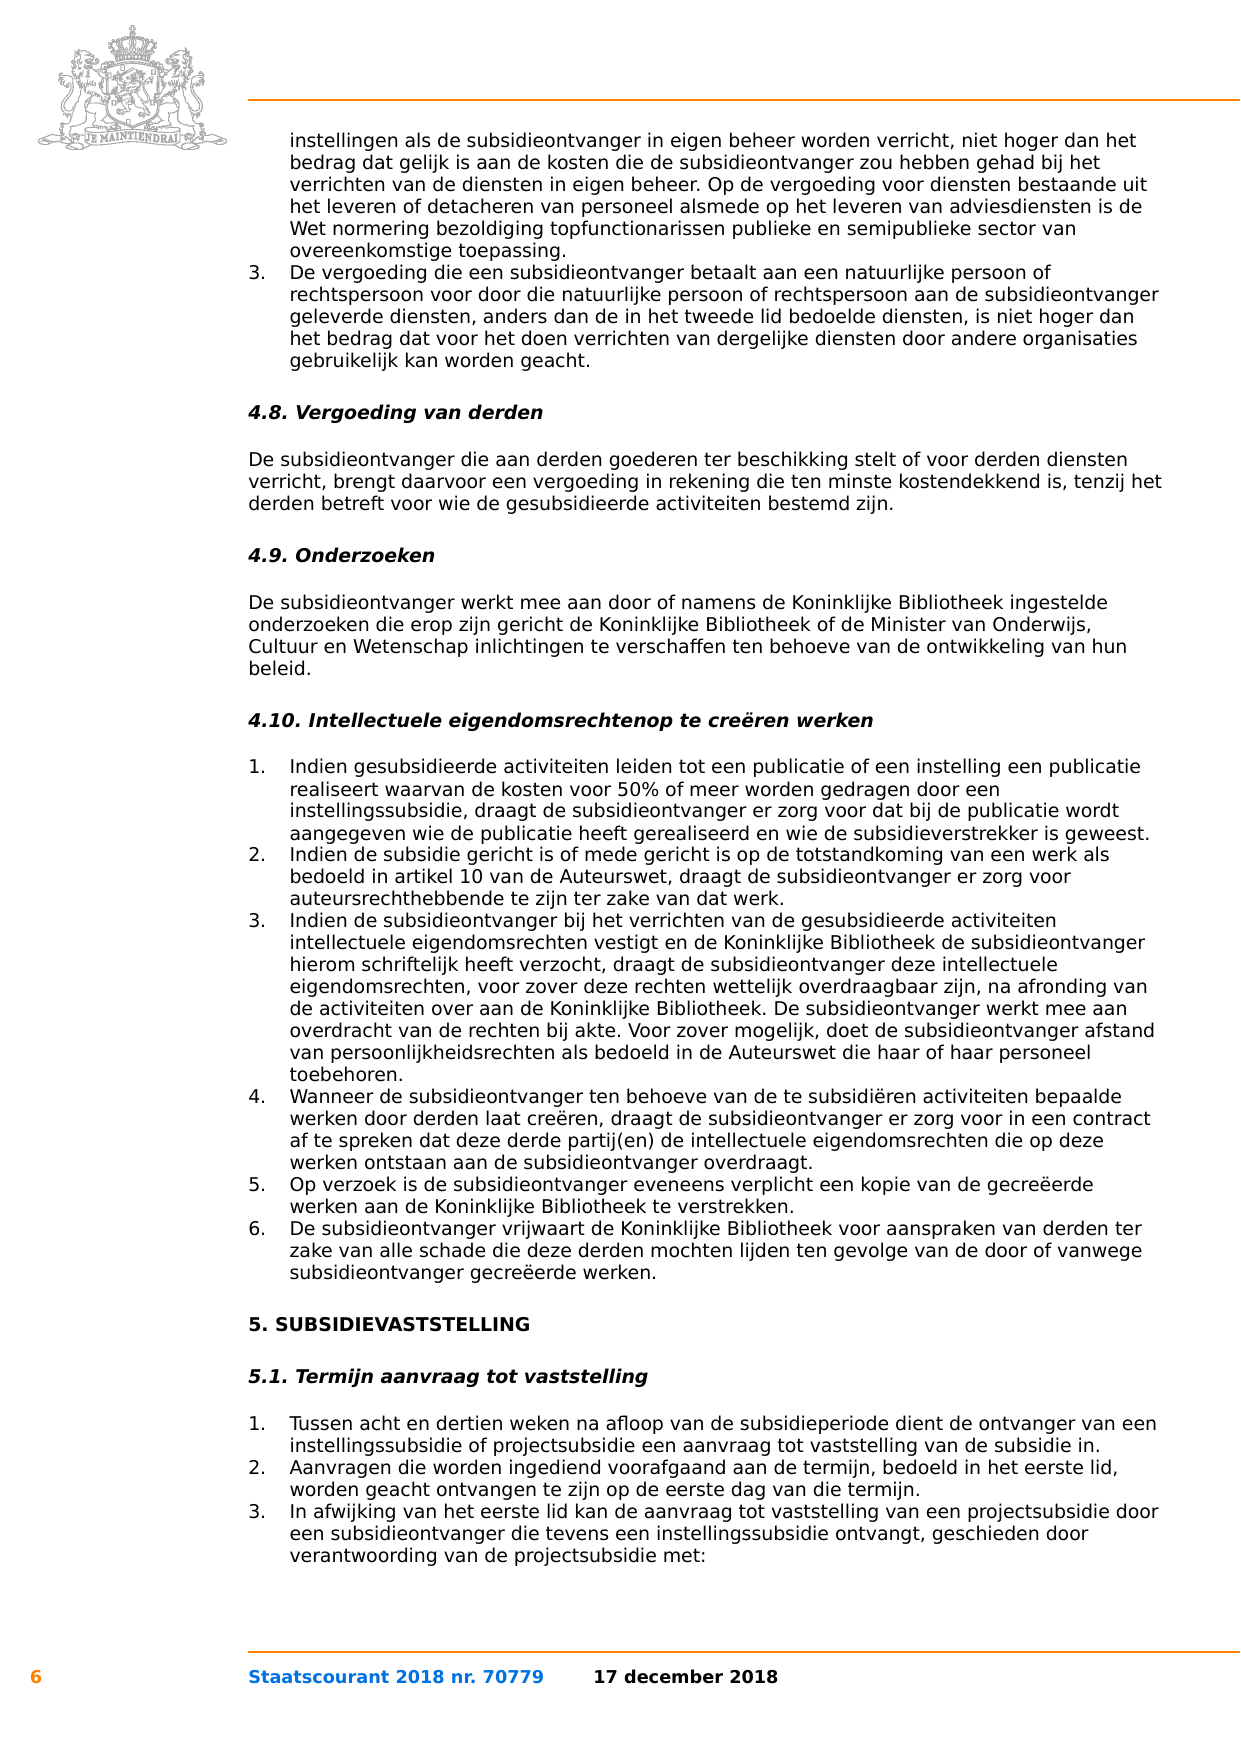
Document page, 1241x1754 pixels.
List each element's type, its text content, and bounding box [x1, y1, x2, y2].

subtitle 4.8. Vergoeding van derden [248, 402, 1163, 424]
text 4. Wanneer de subsidieontvanger ten behoeve van de te subsidiëren activiteiten bepaalde werken door derden laat creëren, draagt de subsidieontvanger er zorg voor in een contract af te spreken dat deze derde partij(en) de intellectuele eigendomsrechten die op deze werken ontstaan aan de subsidieontvanger overdraagt. [248, 1086, 1163, 1174]
subtitle 5.1. Termijn aanvraag tot vaststelling [248, 1366, 1163, 1388]
picture [38, 25, 227, 150]
subtitle 4.9. Onderzoeken [248, 544, 1163, 567]
text instellingen als de subsidieontvanger in eigen beheer worden verricht, niet hoger dan het bedrag dat gelijk is aan de kosten die de subsidieontvanger zou hebben gehad bij het verrichten van de diensten in eigen beheer. Op de vergoeding voor diensten bestaande uit het leveren of detacheren van personeel alsmede op het leveren van adviesdiensten is de Wet normering bezoldiging topfunctionarissen publieke en semipublieke sector van overeenkomstige toepassing. [248, 130, 1163, 262]
text 1. Tussen acht en dertien weken na afloop van de subsidieperiode dient de ontvanger van een instellingssubsidie of projectsubsidie een aanvraag tot vaststelling van de subsidie in. [248, 1413, 1163, 1457]
text De subsidieontvanger werkt mee aan door of namens de Koninklijke Bibliotheek ingestelde onderzoeken die erop zijn gericht de Koninklijke Bibliotheek of de Minister van Onderwijs, Cultuur en Wetenschap inlichtingen te verschaffen ten behoeve van de ontwikkeling van hun beleid. [248, 592, 1163, 679]
subtitle 4.10. Intellectuele eigendomsrechtenop te creëren werken [248, 709, 1163, 731]
text 5. Op verzoek is de subsidieontvanger eveneens verplicht een kopie van de gecreëerde werken aan de Koninklijke Bibliotheek te verstrekken. [248, 1174, 1163, 1218]
text 2. Indien de subsidie gericht is of mede gericht is op de totstandkoming van een werk als bedoeld in artikel 10 van de Auteurswet, draagt de subsidieontvanger er zorg voor auteursrechthebbende te zijn ter zake van dat werk. [248, 844, 1163, 910]
text 3. Indien de subsidieontvanger bij het verrichten van de gesubsidieerde activiteiten intellectuele eigendomsrechten vestigt en de Koninklijke Bibliotheek de subsidieontvanger hierom schriftelijk heeft verzocht, draagt de subsidieontvanger deze intellectuele eigendomsrechten, voor zover deze rechten wettelijk overdraagbaar zijn, na afronding van de activiteiten over aan de Koninklijke Bibliotheek. De subsidieontvanger werkt mee aan overdracht van de rechten bij akte. Voor zover mogelijk, doet de subsidieontvanger afstand van persoonlijkheidsrechten als bedoeld in de Auteurswet die haar of haar personeel toebehoren. [248, 910, 1163, 1086]
text 3. In afwijking van het eerste lid kan de aanvraag tot vaststelling van een projectsubsidie door een subsidieontvanger die tevens een instellingssubsidie ontvangt, geschieden door verantwoording van de projectsubsidie met: [248, 1501, 1163, 1567]
subtitle 5. SUBSIDIEVASTSTELLING [248, 1314, 1163, 1336]
text 1. Indien gesubsidieerde activiteiten leiden tot een publicatie of een instelling een publicatie realiseert waarvan de kosten voor 50% of meer worden gedragen door een instellingssubsidie, draagt de subsidieontvanger er zorg voor dat bij de publicatie wordt aangegeven wie de publicatie heeft gerealiseerd en wie de subsidieverstrekker is geweest. [248, 756, 1163, 844]
text De subsidieontvanger die aan derden goederen ter beschikking stelt of voor derden diensten verricht, brengt daarvoor een vergoeding in rekening die ten minste kostendekkend is, tenzij het derden betreft voor wie de gesubsidieerde activiteiten bestemd zijn. [248, 449, 1163, 514]
text 3. De vergoeding die een subsidieontvanger betaalt aan een natuurlijke persoon of rechtspersoon voor door die natuurlijke persoon of rechtspersoon aan de subsidieontvanger geleverde diensten, anders dan de in het tweede lid bedoelde diensten, is niet hoger dan het bedrag dat voor het doen verrichten van dergelijke diensten door andere organisaties gebruikelijk kan worden geacht. [248, 262, 1163, 372]
text 6. De subsidieontvanger vrijwaart de Koninklijke Bibliotheek voor aanspraken van derden ter zake van alle schade die deze derden mochten lijden ten gevolge van de door of vanwege subsidieontvanger gecreëerde werken. [248, 1218, 1163, 1284]
text 2. Aanvragen die worden ingediend voorafgaand aan de termijn, bedoeld in het eerste lid, worden geacht ontvangen te zijn op de eerste dag van die termijn. [248, 1457, 1163, 1501]
